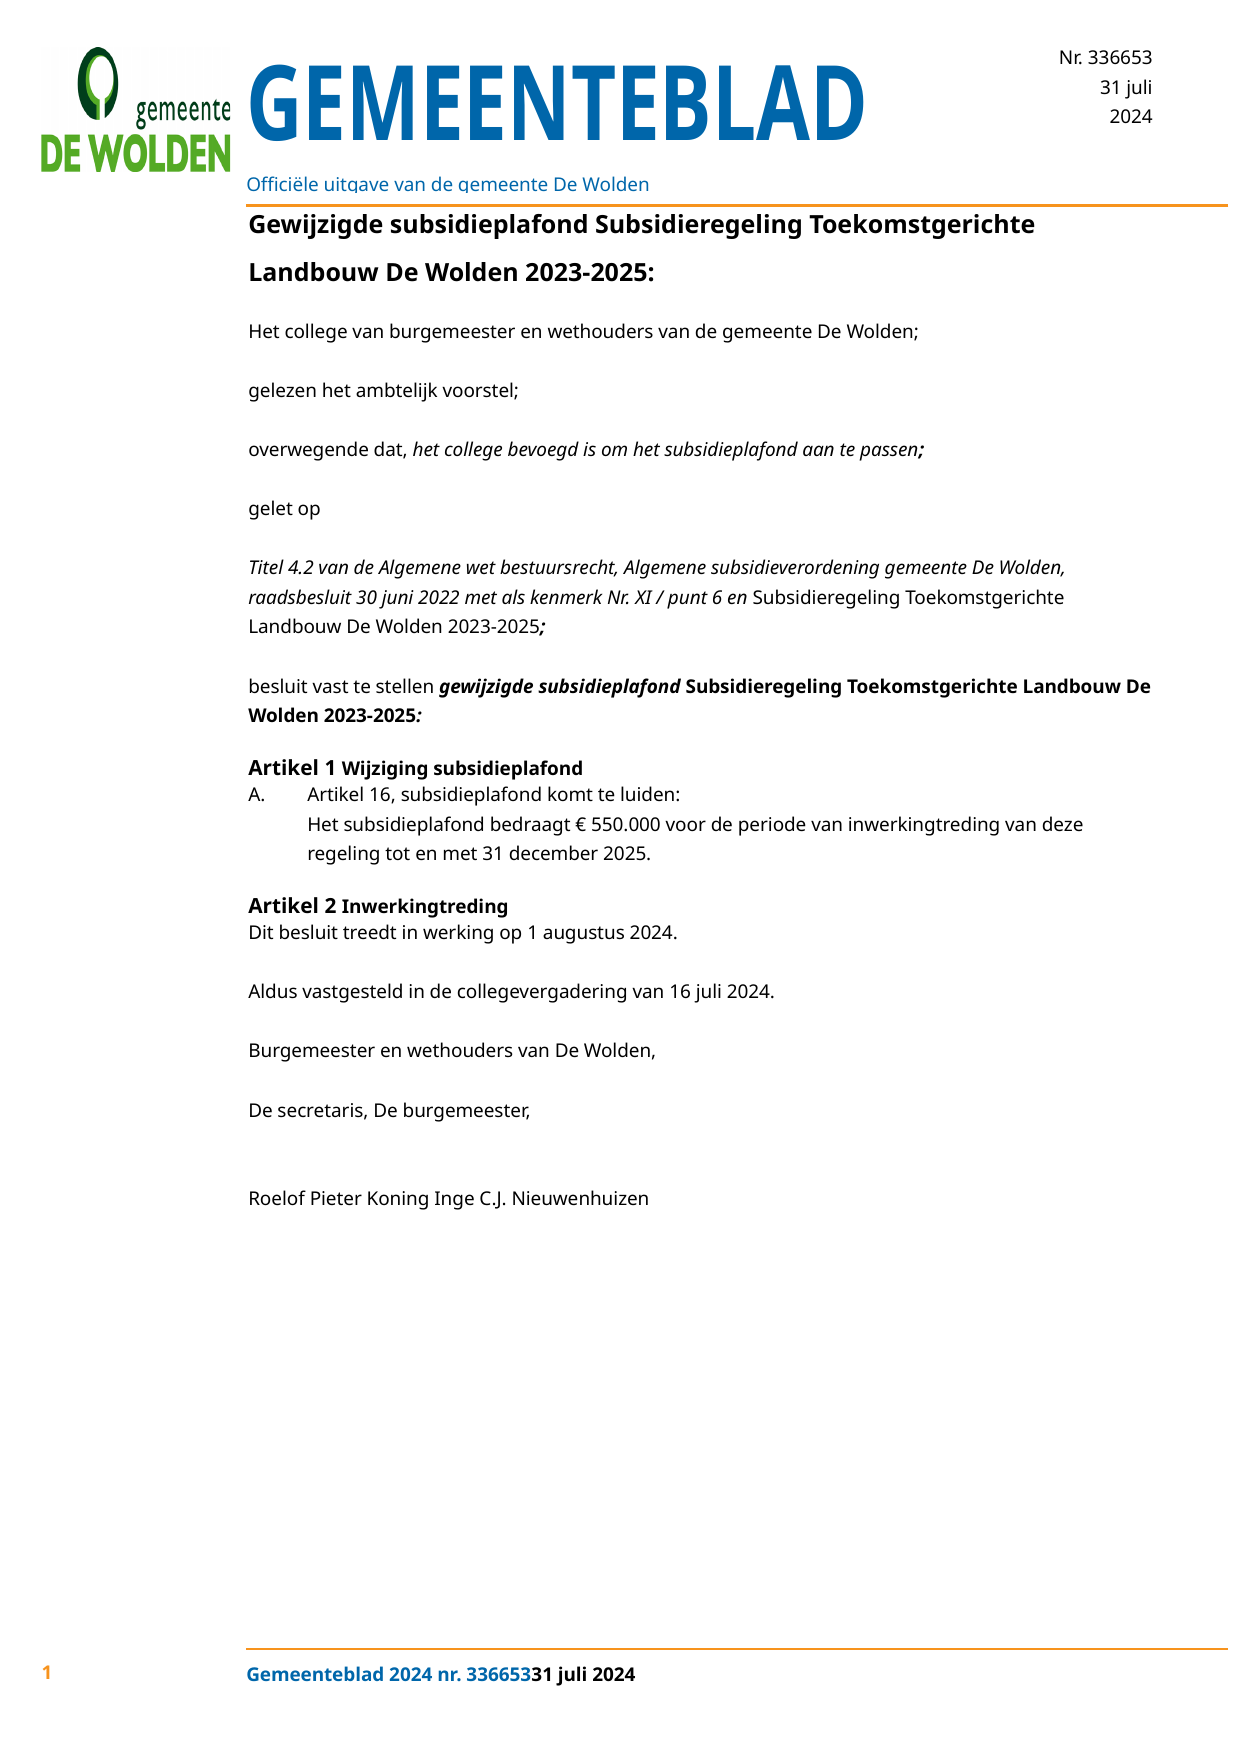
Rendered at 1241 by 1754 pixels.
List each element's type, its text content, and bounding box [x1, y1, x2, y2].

text gelezen het ambtelijk voorstel; [248, 377, 1152, 403]
text Gewijzigde subsidieplafond Subsidieregeling Toekomstgerichte Landbouw De Wolden 2023-2025: [248, 207, 1152, 288]
text besluit vast te stellen gewijzigde subsidieplafond Subsidieregeling Toekomstgerichte Landbouw De Wolden 2023-2025: [248, 673, 1152, 728]
text Artikel 2 Inwerkingtreding [248, 891, 1152, 919]
text Dit besluit treedt in werking op 1 augustus 2024. [248, 919, 1152, 945]
text De secretaris, De burgemeester, [248, 1097, 1152, 1123]
text Burgemeester en wethouders van De Wolden, [248, 1038, 1152, 1063]
picture [41, 47, 231, 172]
text Artikel 1 Wijziging subsidieplafond [248, 753, 1152, 781]
text Aldus vastgesteld in de collegevergadering van 16 juli 2024. [248, 978, 1152, 1004]
text Het college van burgemeester en wethouders van de gemeente De Wolden; [248, 318, 1152, 344]
list Het subsidieplafond bedraagt € 550.000 voor de periode van inwerkingtreding van deze regeling tot en met 31 december 2025. [248, 811, 1152, 866]
text Titel 4.2 van de Algemene wet bestuursrecht, Algemene subsidieverordening gemeente De Wolden, raadsbesluit 30 juni 2022 met als kenmerk Nr. XI / punt 6 en Subsidieregeling Toekomstgerichte Landbouw De Wolden 2023-2025; [248, 554, 1152, 639]
text gelet op [248, 495, 1152, 521]
text Roelof Pieter Koning Inge C.J. Nieuwenhuizen [248, 1186, 1152, 1211]
text overwegende dat, het college bevoegd is om het subsidieplafond aan te passen; [248, 436, 1152, 462]
list Artikel 16, subsidieplafond komt te luiden: [248, 781, 1152, 807]
